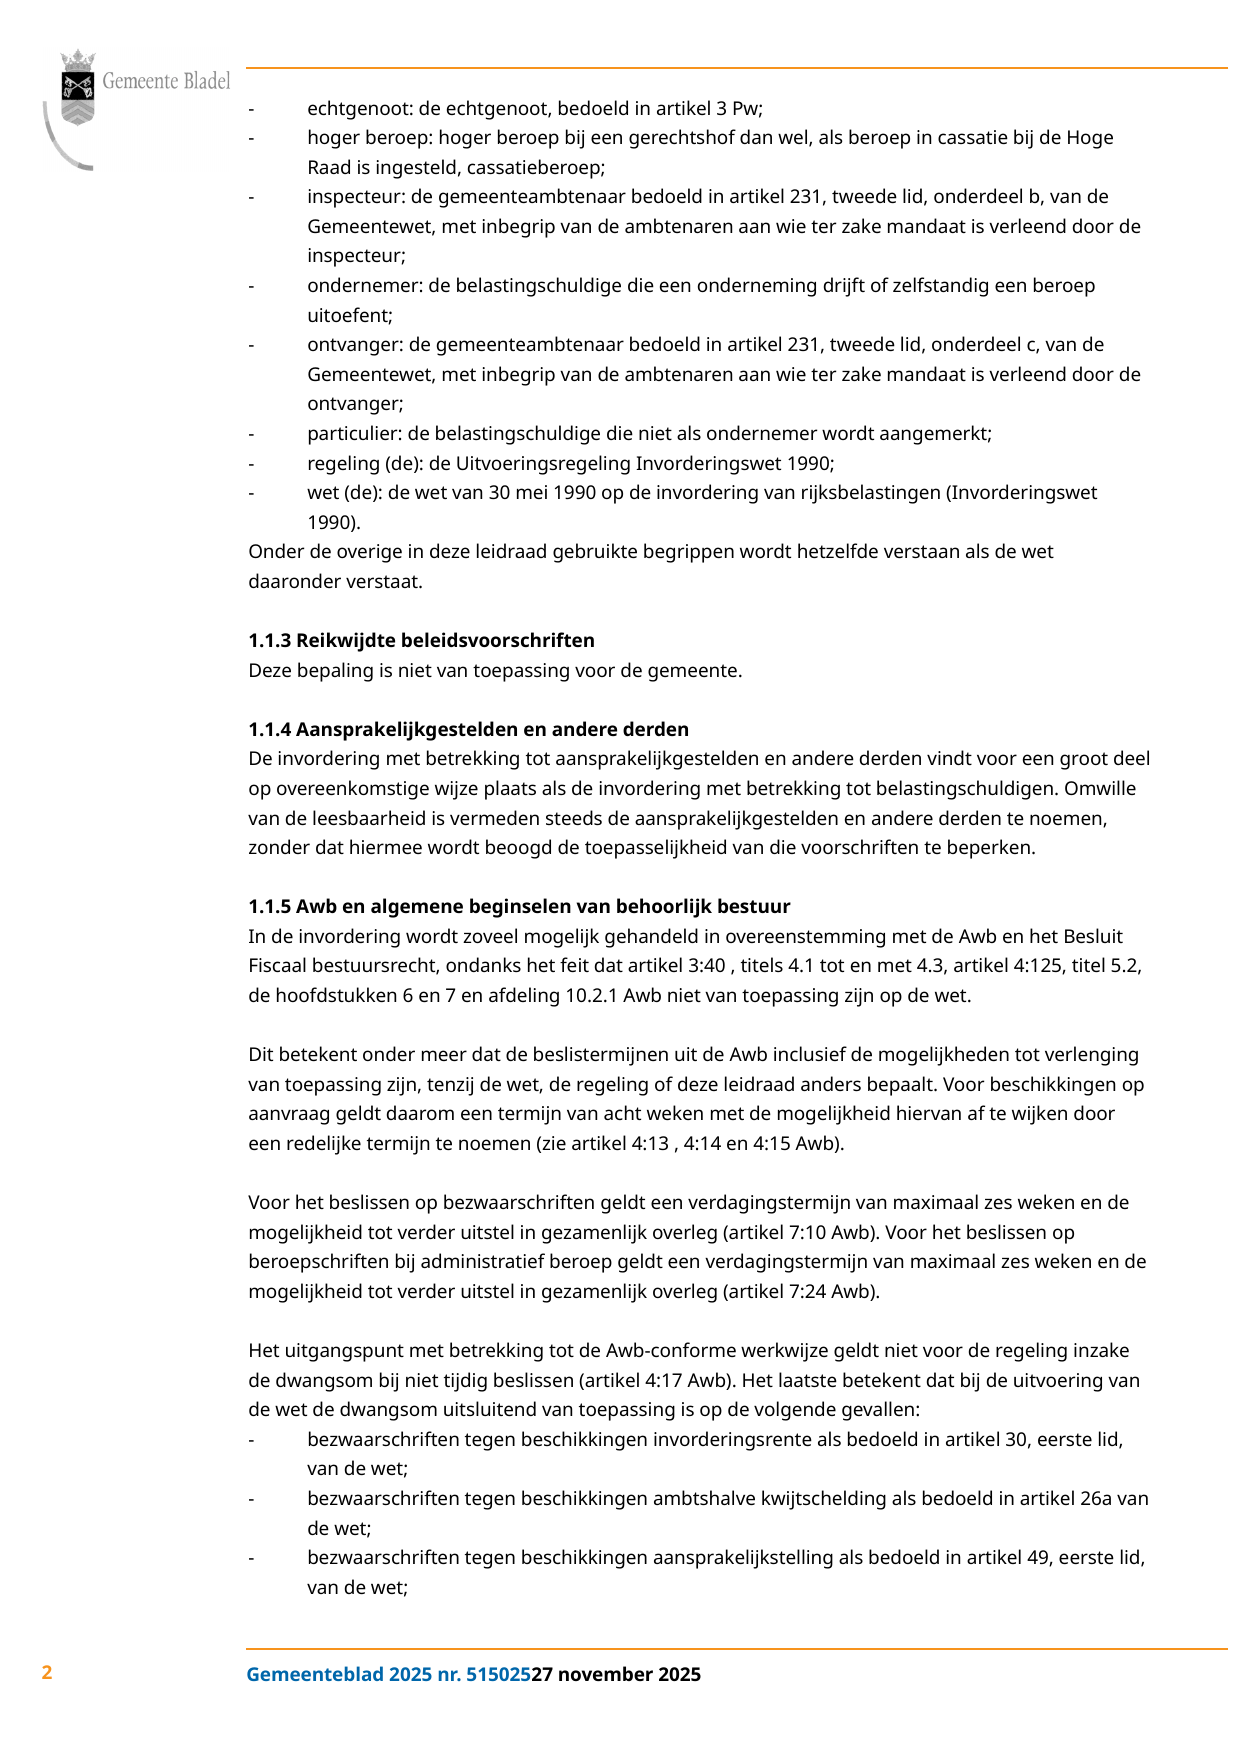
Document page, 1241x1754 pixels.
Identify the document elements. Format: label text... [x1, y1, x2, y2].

list bezwaarschriften tegen beschikkingen aansprakelijkstelling als bedoeld in artikel 49, eerste lid, van de wet; [248, 1544, 1152, 1600]
text 1.1.5 Awb en algemene beginselen van behoorlijk bestuur [248, 893, 1152, 919]
list ontvanger: de gemeenteambtenaar bedoeld in artikel 231, tweede lid, onderdeel c, van de Gemeentewet, met inbegrip van de ambtenaren aan wie ter zake mandaat is verleend door de ontvanger; [248, 331, 1152, 416]
list bezwaarschriften tegen beschikkingen ambtshalve kwijtschelding als bedoeld in artikel 26a van de wet; [248, 1485, 1152, 1541]
text Het uitgangspunt met betrekking tot de Awb-conforme werkwijze geldt niet voor de regeling inzake de dwangsom bij niet tijdig beslissen (artikel 4:17 Awb). Het laatste betekent dat bij de uitvoering van de wet de dwangsom uitsluitend van toepassing is op de volgende gevallen: [248, 1337, 1152, 1422]
text Voor het beslissen op bezwaarschriften geldt een verdagingstermijn van maximaal zes weken en de mogelijkheid tot verder uitstel in gezamenlijk overleg (artikel 7:10 Awb). Voor het beslissen op beroepschriften bij administratief beroep geldt een verdagingstermijn van maximaal zes weken en de mogelijkheid tot verder uitstel in gezamenlijk overleg (artikel 7:24 Awb). [248, 1189, 1152, 1304]
text Deze bepaling is niet van toepassing voor de gemeente. [248, 657, 1152, 683]
list particulier: de belastingschuldige die niet als ondernemer wordt aangemerkt; [248, 420, 1152, 446]
list wet (de): de wet van 30 mei 1990 op de invordering van rijksbelastingen (Invorderingswet 1990). [248, 479, 1152, 535]
text Dit betekent onder meer dat de beslistermijnen uit de Awb inclusief de mogelijkheden tot verlenging van toepassing zijn, tenzij de wet, de regeling of deze leidraad anders bepaalt. Voor beschikkingen op aanvraag geldt daarom een termijn van acht weken met de mogelijkheid hiervan af te wijken door een redelijke termijn te noemen (zie artikel 4:13 , 4:14 en 4:15 Awb). [248, 1041, 1152, 1156]
list inspecteur: de gemeenteambtenaar bedoeld in artikel 231, tweede lid, onderdeel b, van de Gemeentewet, met inbegrip van de ambtenaren aan wie ter zake mandaat is verleend door de inspecteur; [248, 183, 1152, 268]
text 1.1.3 Reikwijdte beleidsvoorschriften [248, 627, 1152, 653]
text De invordering met betrekking tot aansprakelijkgestelden en andere derden vindt voor een groot deel op overeenkomstige wijze plaats als de invordering met betrekking tot belastingschuldigen. Omwille van de leesbaarheid is vermeden steeds de aansprakelijkgestelden en andere derden te noemen, zonder dat hiermee wordt beoogd de toepasselijkheid van die voorschriften te beperken. [248, 746, 1152, 860]
text In de invordering wordt zoveel mogelijk gehandeld in overeenstemming met de Awb en het Besluit Fiscaal bestuursrecht, ondanks het feit dat artikel 3:40 , titels 4.1 tot en met 4.3, artikel 4:125, titel 5.2, de hoofdstukken 6 en 7 en afdeling 10.2.1 Awb niet van toepassing zijn op de wet. [248, 923, 1152, 1008]
list bezwaarschriften tegen beschikkingen invorderingsrente als bedoeld in artikel 30, eerste lid, van de wet; [248, 1426, 1152, 1481]
text 1.1.4 Aansprakelijkgestelden en andere derden [248, 716, 1152, 742]
text Onder de overige in deze leidraad gebruikte begrippen wordt hetzelfde verstaan als de wet daaronder verstaat. [248, 538, 1152, 594]
list regeling (de): de Uitvoeringsregeling Invorderingswet 1990; [248, 450, 1152, 476]
picture [41, 47, 231, 172]
list hoger beroep: hoger beroep bij een gerechtshof dan wel, als beroep in cassatie bij de Hoge Raad is ingesteld, cassatieberoep; [248, 124, 1152, 180]
list echtgenoot: de echtgenoot, bedoeld in artikel 3 Pw; [248, 95, 1152, 121]
list ondernemer: de belastingschuldige die een onderneming drijft of zelfstandig een beroep uitoefent; [248, 272, 1152, 328]
